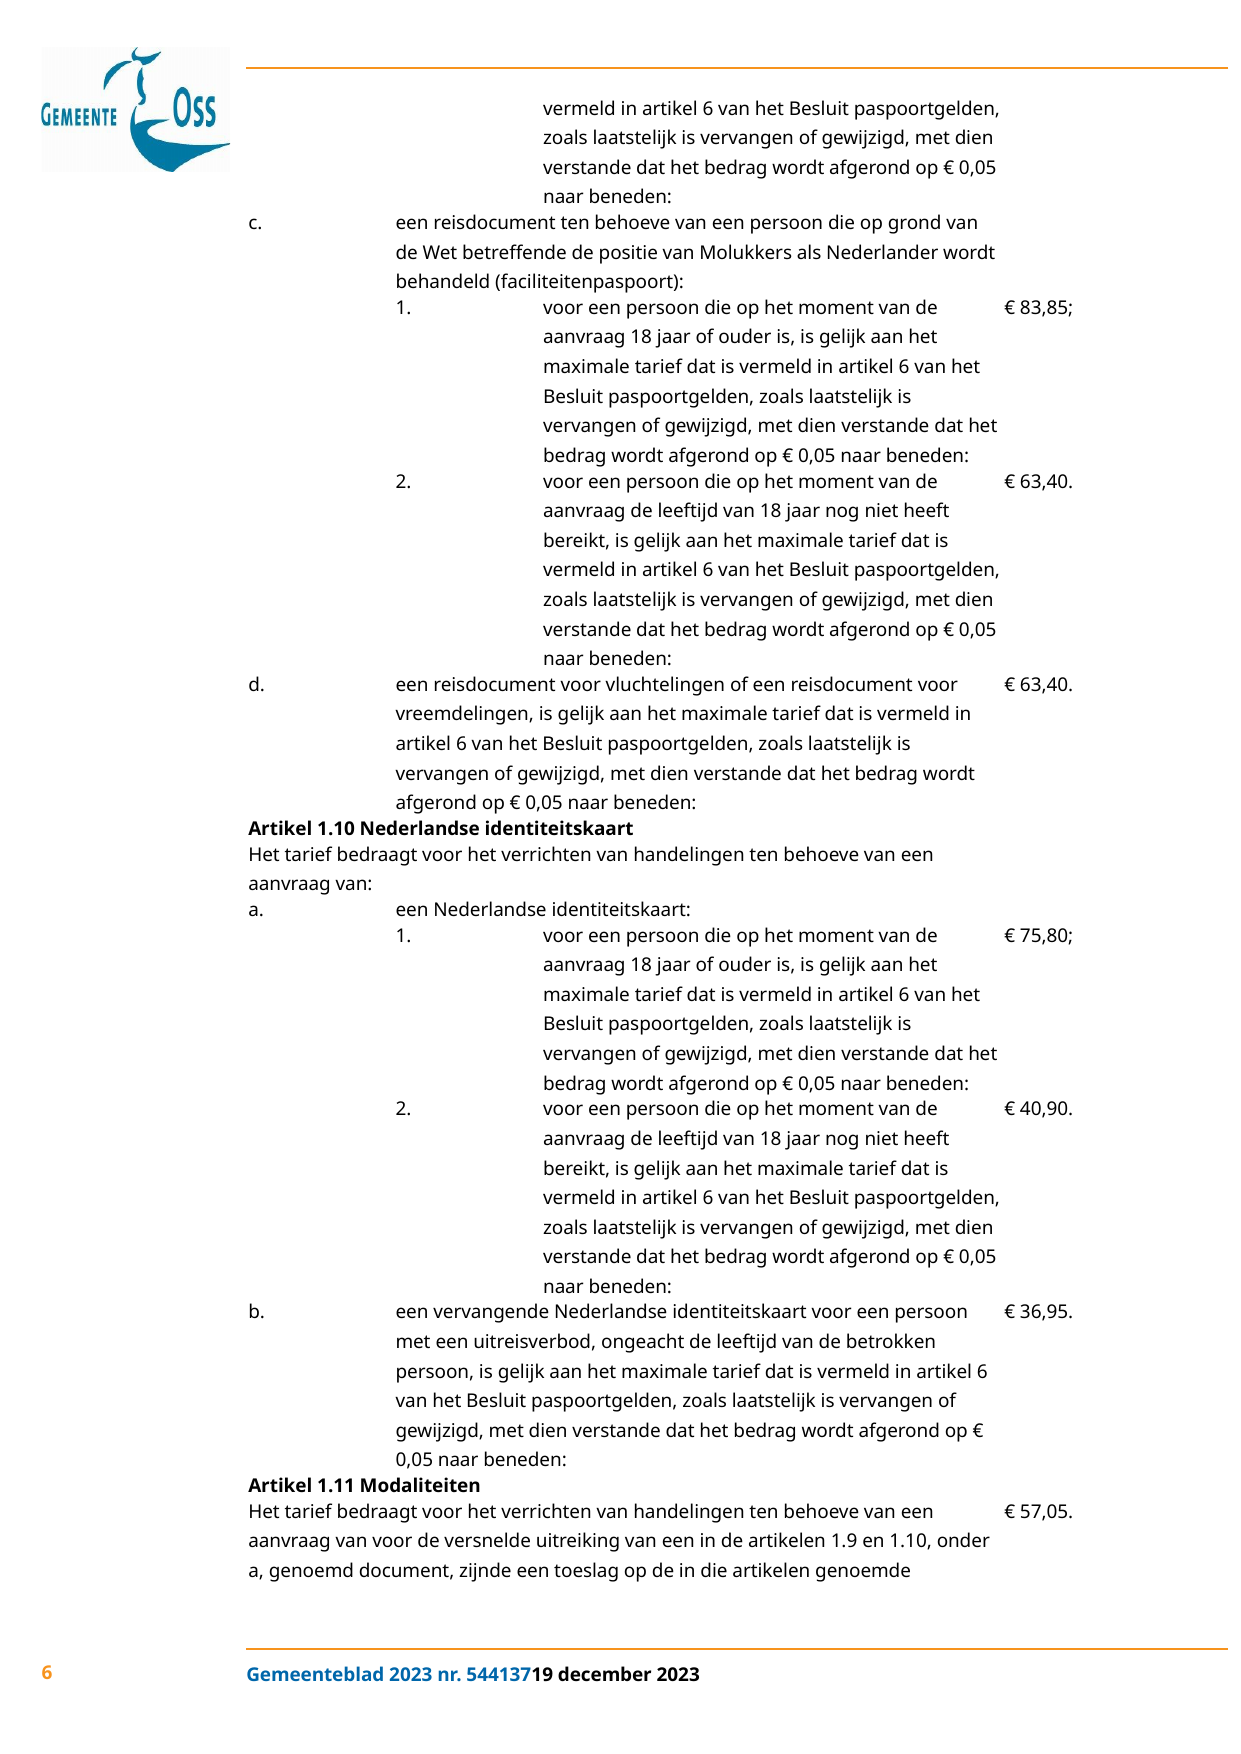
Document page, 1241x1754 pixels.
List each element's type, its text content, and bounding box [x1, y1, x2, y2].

table_cell [248, 468, 395, 671]
table_cell € 83,85; [1004, 294, 1152, 468]
table_cell een reisdocument ten behoeve van een persoon die op grond van de Wet betreffende de positie van Molukkers als Nederlander wordt behandeld (faciliteitenpaspoort): [395, 209, 1004, 294]
table_cell € 40,90. [1004, 1096, 1152, 1299]
table_cell € 63,40. [1004, 468, 1152, 671]
table_cell a. [248, 896, 395, 922]
table_cell € 36,95. [1004, 1299, 1152, 1472]
table_cell [248, 95, 395, 209]
table_cell Het tarief bedraagt voor het verrichten van handelingen ten behoeve van een aanvraag van voor de versnelde uitreiking van een in de artikelen 1.9 en 1.10, onder a, genoemd document, zijnde een toeslag op de in die artikelen genoemde [248, 1498, 1004, 1583]
table_cell 1. [395, 294, 543, 468]
table_cell [1004, 841, 1152, 896]
table_cell vermeld in artikel 6 van het Besluit paspoortgelden, zoals laatstelijk is vervangen of gewijzigd, met dien verstande dat het bedrag wordt afgerond op € 0,05 naar beneden: [543, 95, 1004, 209]
table_cell € 57,05. [1004, 1498, 1152, 1583]
table_cell 1. [395, 922, 543, 1096]
table_cell b. [248, 1299, 395, 1472]
table_cell een reisdocument voor vluchtelingen of een reisdocument voor vreemdelingen, is gelijk aan het maximale tarief dat is vermeld in artikel 6 van het Besluit paspoortgelden, zoals laatstelijk is vervangen of gewijzigd, met dien verstande dat het bedrag wordt afgerond op € 0,05 naar beneden: [395, 671, 1004, 815]
table_cell voor een persoon die op het moment van de aanvraag de leeftijd van 18 jaar nog niet heeft bereikt, is gelijk aan het maximale tarief dat is vermeld in artikel 6 van het Besluit paspoortgelden, zoals laatstelijk is vervangen of gewijzigd, met dien verstande dat het bedrag wordt afgerond op € 0,05 naar beneden: [543, 468, 1004, 671]
table_cell 2. [395, 1096, 543, 1299]
table_cell 2. [395, 468, 543, 671]
table_cell [1004, 1473, 1152, 1498]
table_cell voor een persoon die op het moment van de aanvraag de leeftijd van 18 jaar nog niet heeft bereikt, is gelijk aan het maximale tarief dat is vermeld in artikel 6 van het Besluit paspoortgelden, zoals laatstelijk is vervangen of gewijzigd, met dien verstande dat het bedrag wordt afgerond op € 0,05 naar beneden: [543, 1096, 1004, 1299]
table_cell [1004, 815, 1152, 841]
table_cell [1004, 896, 1152, 922]
table_cell [248, 922, 395, 1096]
table_cell [395, 95, 543, 209]
table_cell [248, 1096, 395, 1299]
table_cell voor een persoon die op het moment van de aanvraag 18 jaar of ouder is, is gelijk aan het maximale tarief dat is vermeld in artikel 6 van het Besluit paspoortgelden, zoals laatstelijk is vervangen of gewijzigd, met dien verstande dat het bedrag wordt afgerond op € 0,05 naar beneden: [543, 294, 1004, 468]
table_cell € 63,40. [1004, 671, 1152, 815]
table_cell Artikel 1.10 Nederlandse identiteitskaart [248, 815, 1004, 841]
picture [41, 47, 231, 172]
table_cell € 75,80; [1004, 922, 1152, 1096]
table_cell d. [248, 671, 395, 815]
table_cell [248, 294, 395, 468]
table_cell voor een persoon die op het moment van de aanvraag 18 jaar of ouder is, is gelijk aan het maximale tarief dat is vermeld in artikel 6 van het Besluit paspoortgelden, zoals laatstelijk is vervangen of gewijzigd, met dien verstande dat het bedrag wordt afgerond op € 0,05 naar beneden: [543, 922, 1004, 1096]
table_cell c. [248, 209, 395, 294]
table_cell een vervangende Nederlandse identiteitskaart voor een persoon met een uitreisverbod, ongeacht de leeftijd van de betrokken persoon, is gelijk aan het maximale tarief dat is vermeld in artikel 6 van het Besluit paspoortgelden, zoals laatstelijk is vervangen of gewijzigd, met dien verstande dat het bedrag wordt afgerond op € 0,05 naar beneden: [395, 1299, 1004, 1472]
table_cell [1004, 95, 1152, 209]
table_cell [1004, 209, 1152, 294]
table_cell een Nederlandse identiteitskaart: [395, 896, 1004, 922]
table_cell Artikel 1.11 Modaliteiten [248, 1473, 1004, 1498]
table_cell Het tarief bedraagt voor het verrichten van handelingen ten behoeve van een aanvraag van: [248, 841, 1004, 896]
